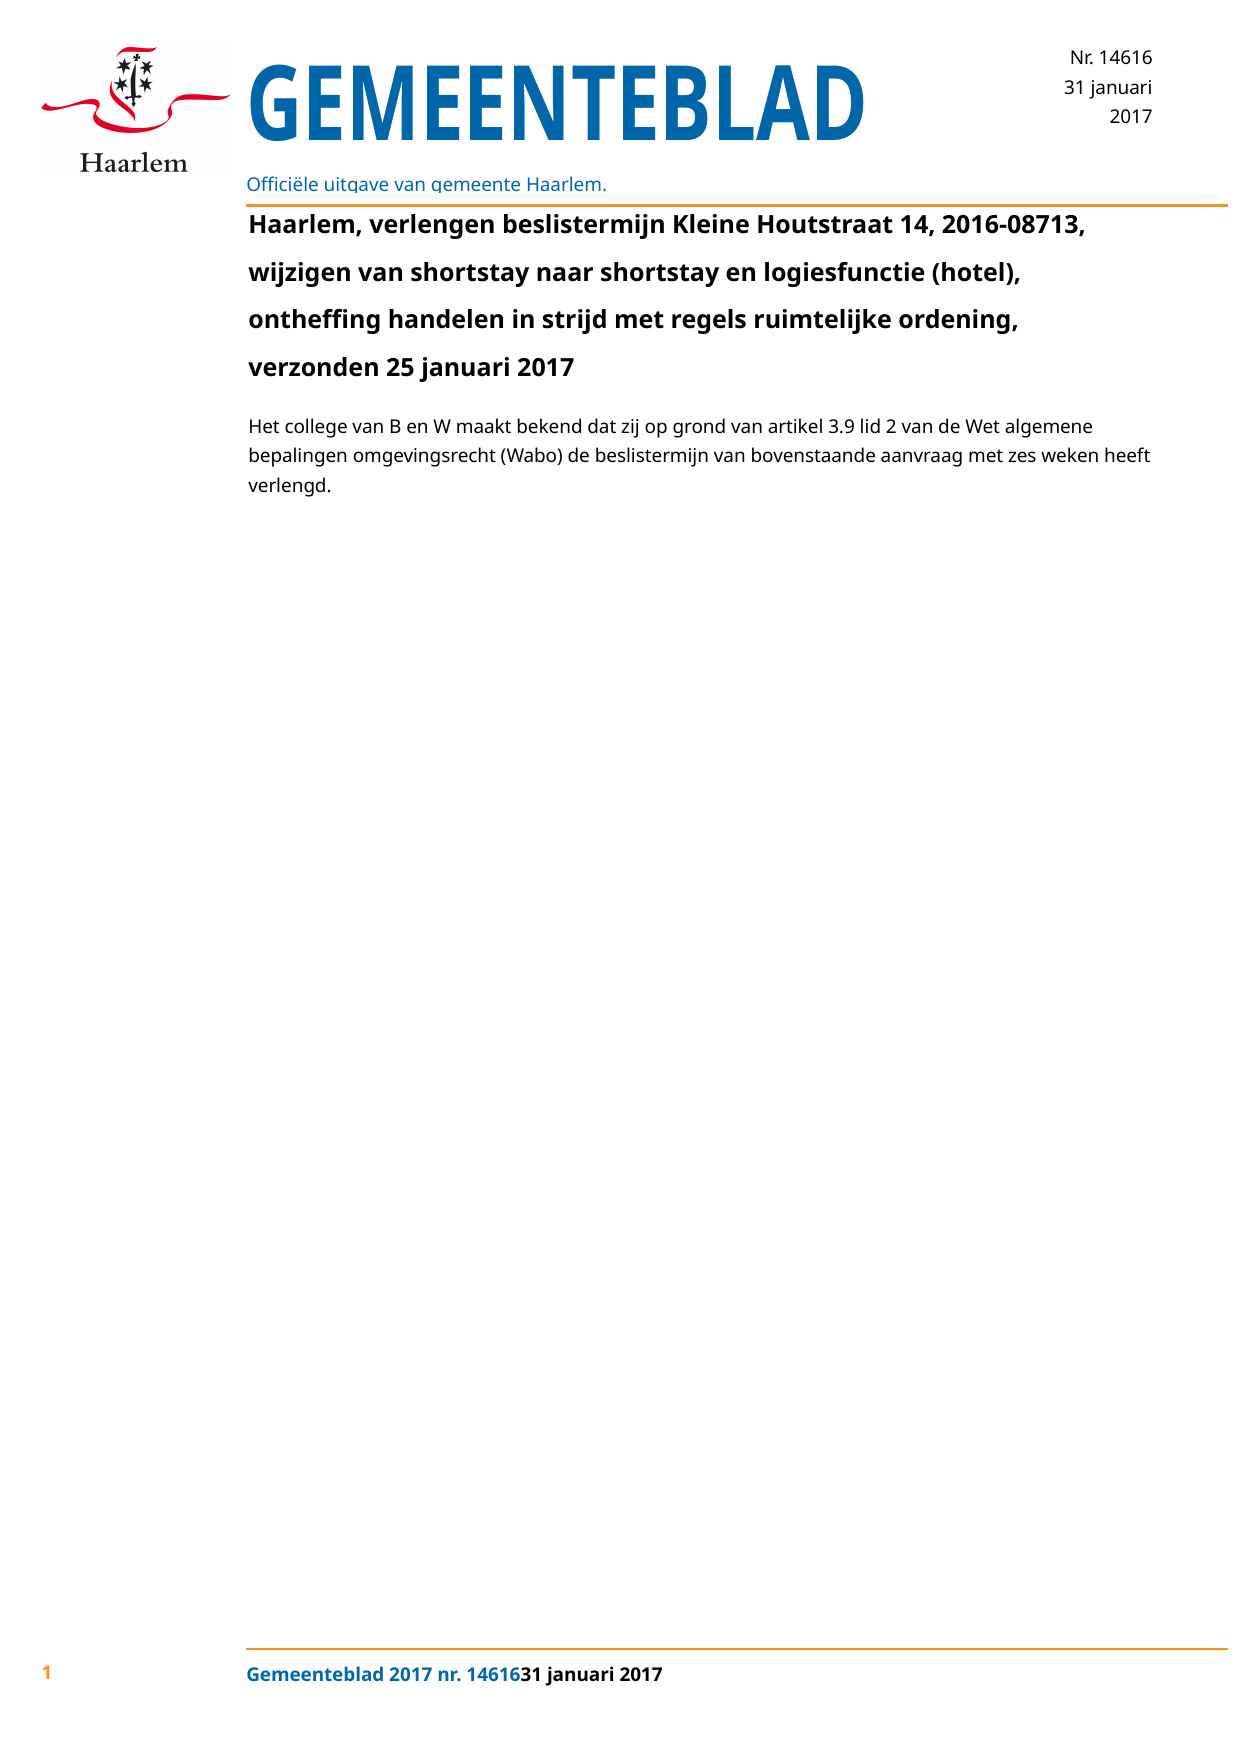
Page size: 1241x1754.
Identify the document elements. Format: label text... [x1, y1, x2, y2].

picture [41, 47, 231, 172]
text Het college van B en W maakt bekend dat zij op grond van artikel 3.9 lid 2 van de Wet algemene bepalingen omgevingsrecht (Wabo) de beslistermijn van bovenstaande aanvraag met zes weken heeft verlengd. [248, 413, 1152, 498]
text Haarlem, verlengen beslistermijn Kleine Houtstraat 14, 2016-08713, wijzigen van shortstay naar shortstay en logiesfunctie (hotel), ontheffing handelen in strijd met regels ruimtelijke ordening, verzonden 25 januari 2017 [248, 207, 1152, 384]
